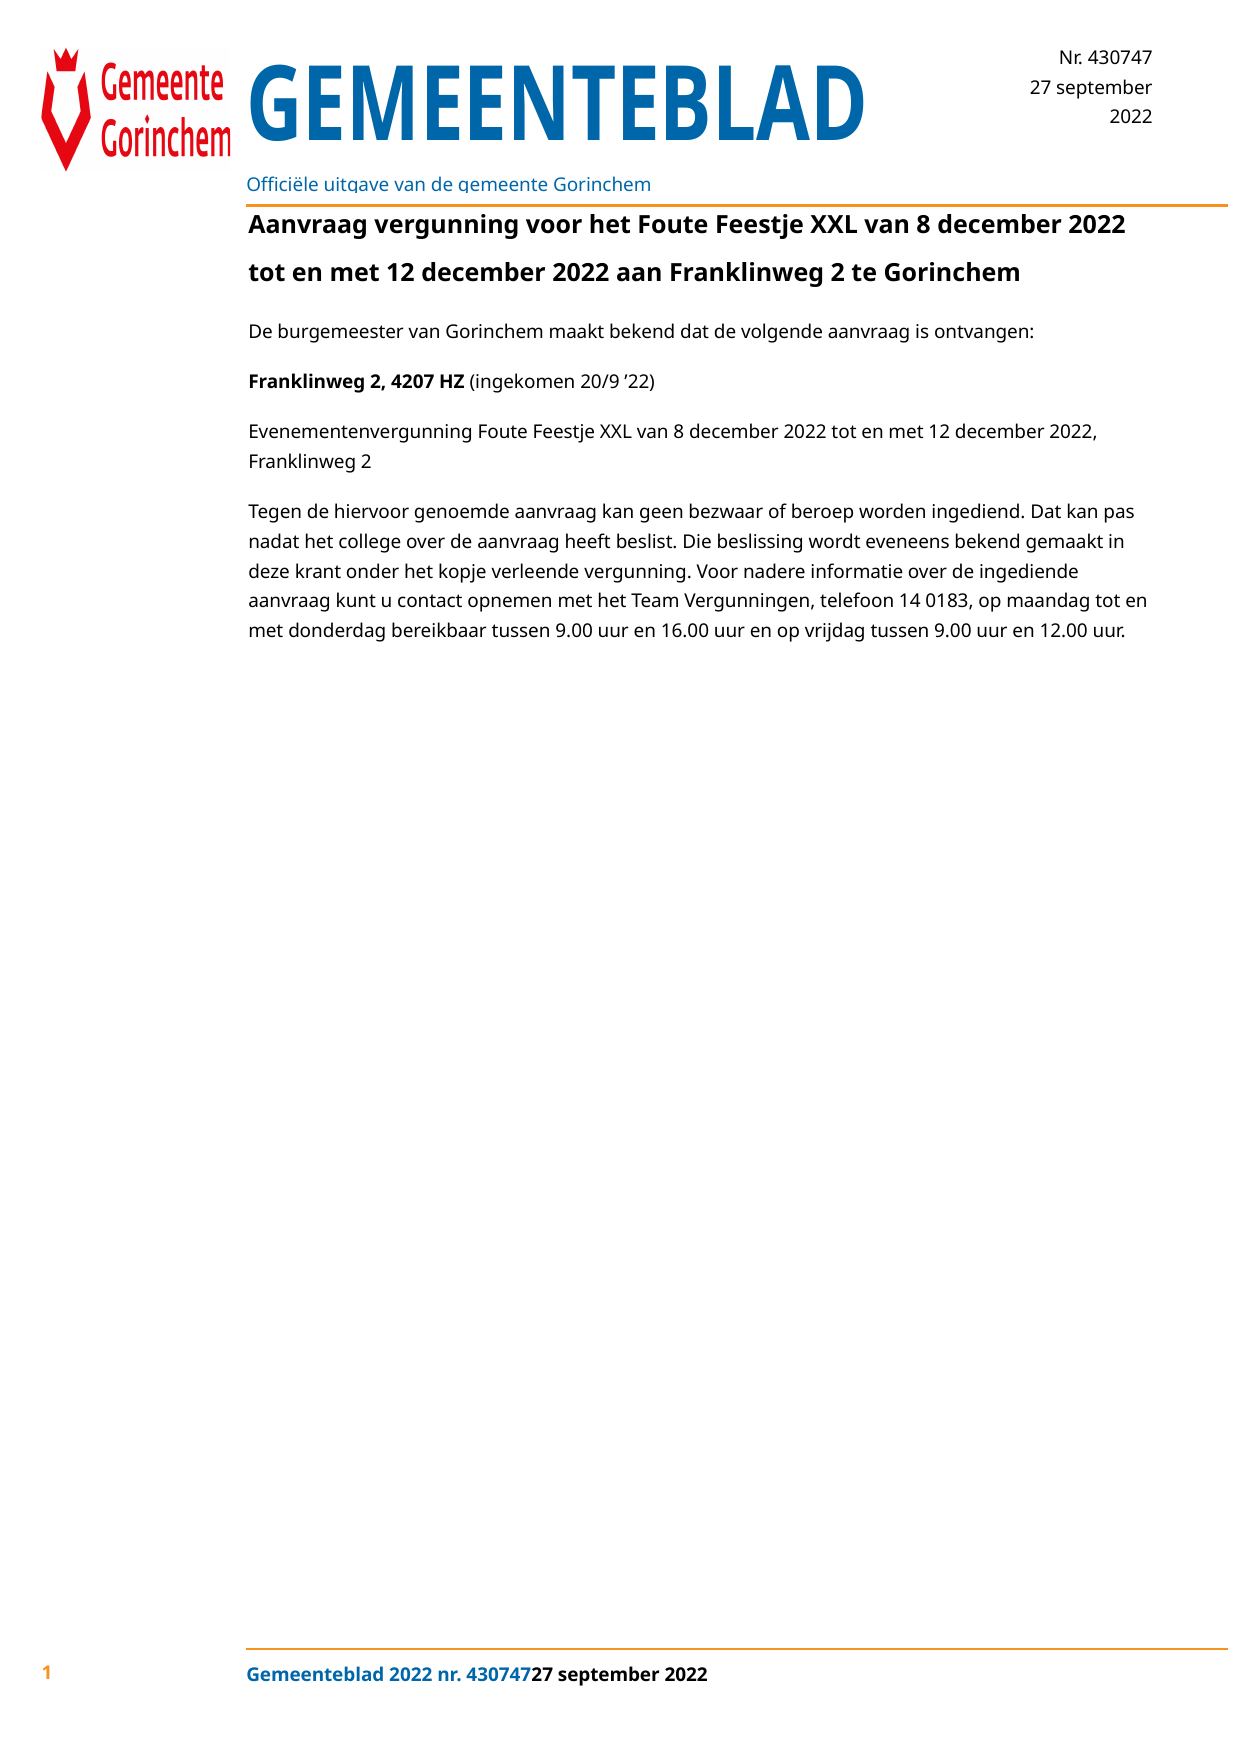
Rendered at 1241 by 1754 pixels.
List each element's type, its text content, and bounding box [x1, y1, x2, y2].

text Evenementenvergunning Foute Feestje XXL van 8 december 2022 tot en met 12 december 2022, Franklinweg 2 [248, 419, 1152, 474]
text Aanvraag vergunning voor het Foute Feestje XXL van 8 december 2022 tot en met 12 december 2022 aan Franklinweg 2 te Gorinchem [248, 207, 1152, 288]
picture [41, 47, 231, 172]
text Franklinweg 2, 4207 HZ (ingekomen 20/9 ’22) [248, 368, 1152, 394]
text De burgemeester van Gorinchem maakt bekend dat de volgende aanvraag is ontvangen: [248, 318, 1152, 344]
text Tegen de hiervoor genoemde aanvraag kan geen bezwaar of beroep worden ingediend. Dat kan pas nadat het college over de aanvraag heeft beslist. Die beslissing wordt eveneens bekend gemaakt in deze krant onder het kopje verleende vergunning. Voor nadere informatie over de ingediende aanvraag kunt u contact opnemen met het Team Vergunningen, telefoon 14 0183, op maandag tot en met donderdag bereikbaar tussen 9.00 uur en 16.00 uur en op vrijdag tussen 9.00 uur en 12.00 uur. [248, 499, 1152, 643]
